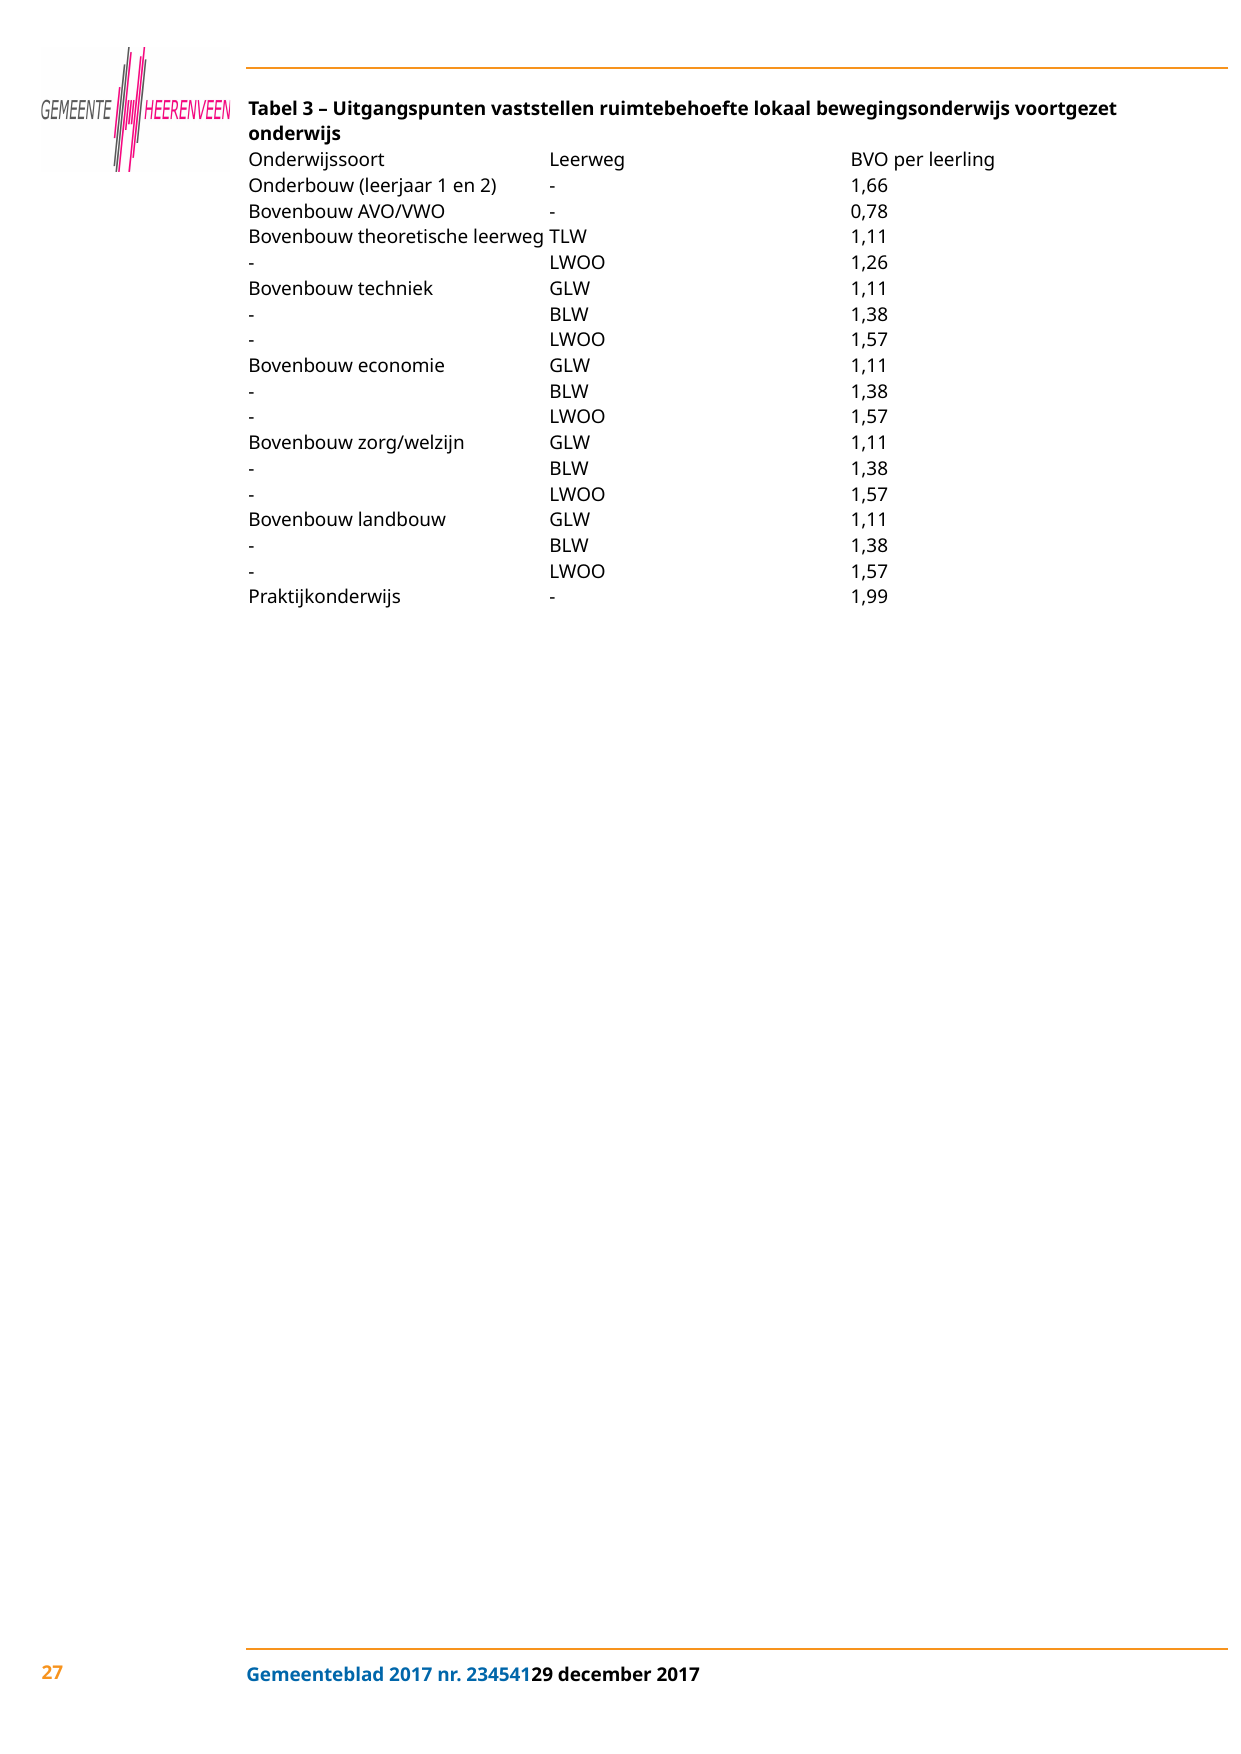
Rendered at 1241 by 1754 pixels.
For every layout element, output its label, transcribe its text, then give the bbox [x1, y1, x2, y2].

table_cell - [549, 584, 850, 609]
table_cell BLW [549, 532, 850, 558]
table_cell GLW [549, 352, 850, 378]
table_cell 1,38 [850, 455, 1152, 481]
table_cell BLW [549, 378, 850, 404]
table_cell LWOO [549, 558, 850, 584]
table_cell 1,57 [850, 481, 1152, 507]
table_cell 1,57 [850, 404, 1152, 429]
table_cell - [248, 481, 549, 507]
table_cell LWOO [549, 249, 850, 275]
table_cell - [248, 249, 549, 275]
table_cell Bovenbouw landbouw [248, 507, 549, 532]
table_cell GLW [549, 275, 850, 301]
table_cell Bovenbouw economie [248, 352, 549, 378]
table_cell GLW [549, 429, 850, 455]
picture [41, 47, 231, 172]
table_cell Praktijkonderwijs [248, 584, 549, 609]
table_cell Onderbouw (leerjaar 1 en 2) [248, 172, 549, 198]
table_cell 0,78 [850, 198, 1152, 223]
table_cell - [248, 326, 549, 352]
table_cell - [549, 198, 850, 223]
table_cell LWOO [549, 404, 850, 429]
table_cell LWOO [549, 481, 850, 507]
table_cell 1,11 [850, 352, 1152, 378]
table_cell - [248, 455, 549, 481]
table_cell 1,57 [850, 558, 1152, 584]
table_cell LWOO [549, 326, 850, 352]
table_cell 1,11 [850, 275, 1152, 301]
table_cell 1,26 [850, 249, 1152, 275]
table_header Leerweg [549, 146, 850, 172]
table_header Onderwijssoort [248, 146, 549, 172]
table_cell Bovenbouw techniek [248, 275, 549, 301]
text Tabel 3 – Uitgangspunten vaststellen ruimtebehoefte lokaal bewegingsonderwijs voortgezet onderwijs [248, 95, 1152, 146]
table_cell - [248, 378, 549, 404]
table_cell Bovenbouw AVO/VWO [248, 198, 549, 223]
table_cell 1,38 [850, 378, 1152, 404]
table_cell 1,99 [850, 584, 1152, 609]
table_cell - [248, 404, 549, 429]
table_cell 1,38 [850, 532, 1152, 558]
table_cell GLW [549, 507, 850, 532]
table_cell 1,11 [850, 429, 1152, 455]
table_cell Bovenbouw theoretische leerweg [248, 224, 549, 249]
table_cell 1,57 [850, 326, 1152, 352]
table_cell - [549, 172, 850, 198]
table_cell 1,66 [850, 172, 1152, 198]
table_header BVO per leerling [850, 146, 1152, 172]
table_cell - [248, 558, 549, 584]
table_cell TLW [549, 224, 850, 249]
table_cell BLW [549, 455, 850, 481]
table_cell BLW [549, 301, 850, 326]
table_cell - [248, 301, 549, 326]
table_cell - [248, 532, 549, 558]
table_cell 1,11 [850, 224, 1152, 249]
table_cell 1,11 [850, 507, 1152, 532]
table_cell Bovenbouw zorg/welzijn [248, 429, 549, 455]
table_cell 1,38 [850, 301, 1152, 326]
